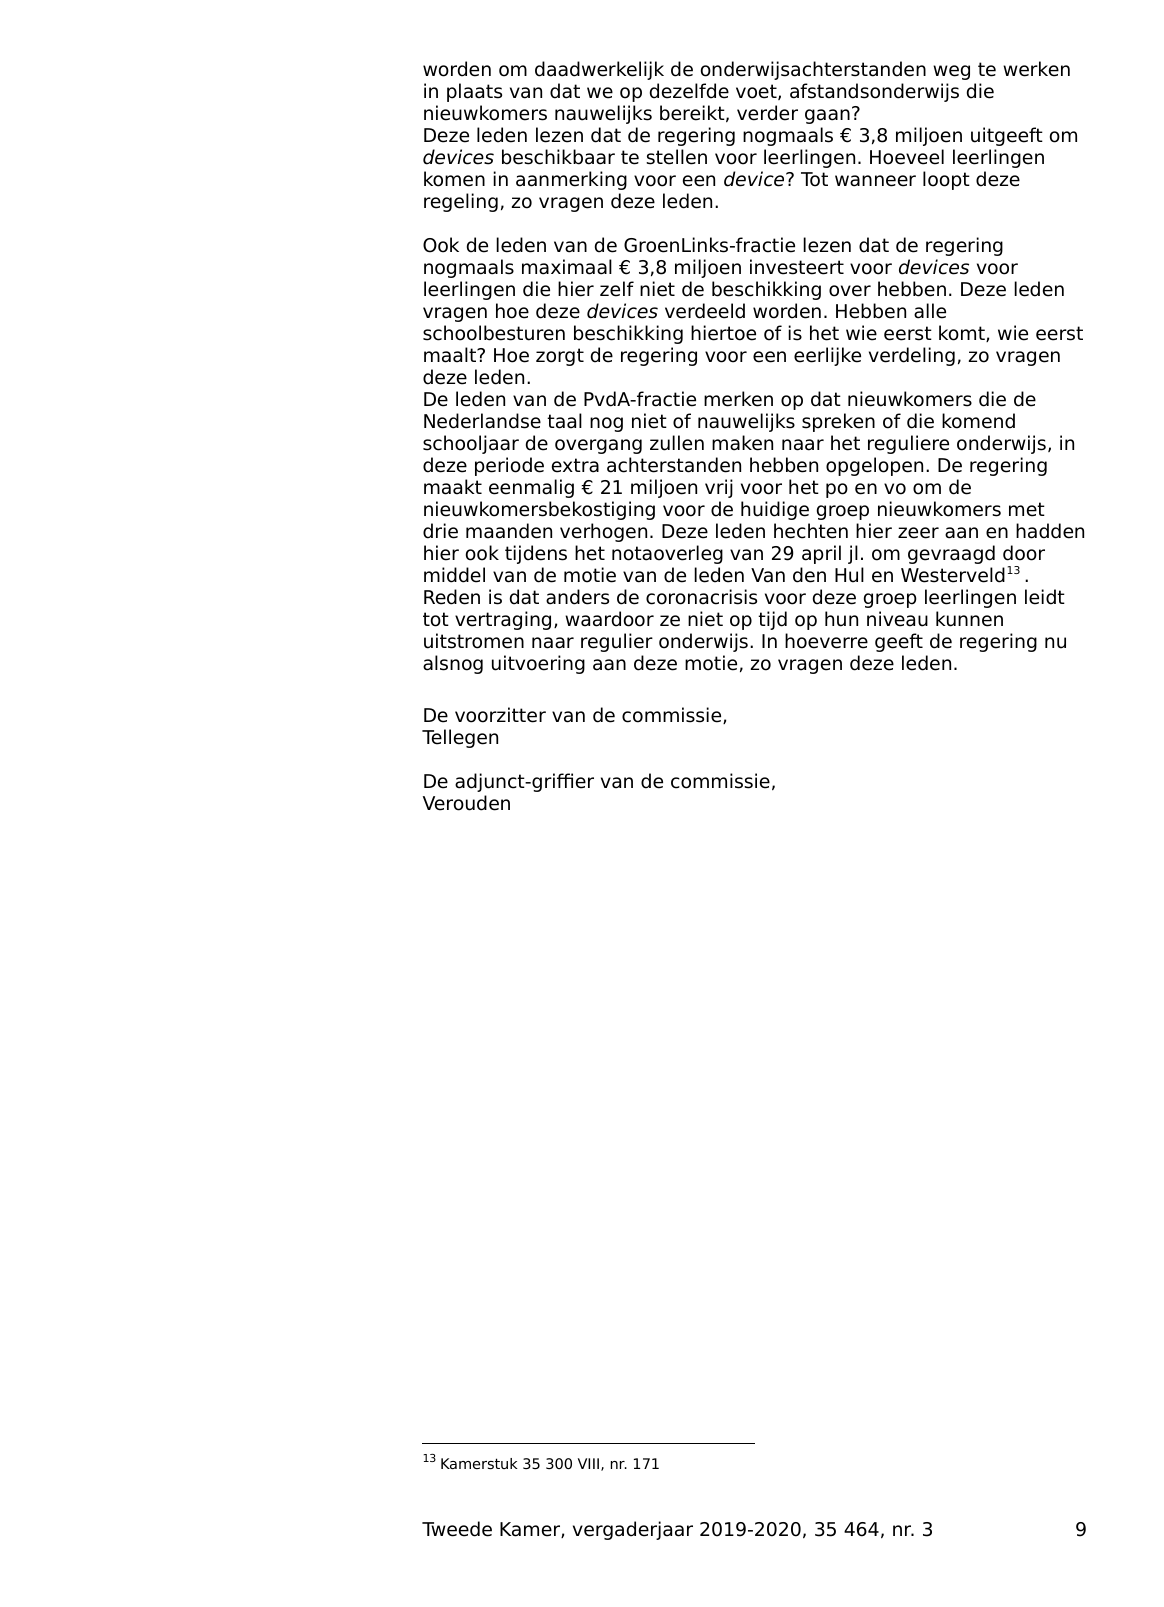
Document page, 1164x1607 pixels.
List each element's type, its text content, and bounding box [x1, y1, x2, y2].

text De adjunct-griffier van de commissie, Verouden [422, 771, 1087, 815]
text Kamerstuk 35 300 VIII, nr. 171 [422, 1452, 1087, 1474]
text De leden van de PvdA-fractie merken op dat nieuwkomers die de Nederlandse taal nog niet of nauwelijks spreken of die komend schooljaar de overgang zullen maken naar het reguliere onderwijs, in deze periode extra achterstanden hebben opgelopen. De regering maakt eenmalig € 21 miljoen vrij voor het po en vo om de nieuwkomersbekostiging voor de huidige groep nieuwkomers met drie maanden verhogen. Deze leden hechten hier zeer aan en hadden hier ook tijdens het notaoverleg van 29 april jl. om gevraagd door middel van de motie van de leden Van den Hul en Westerveld. Reden is dat anders de coronacrisis voor deze groep leerlingen leidt tot vertraging, waardoor ze niet op tijd op hun niveau kunnen uitstromen naar regulier onderwijs. In hoeverre geeft de regering nu alsnog uitvoering aan deze motie, zo vragen deze leden. [422, 389, 1087, 675]
text De voorzitter van de commissie, Tellegen [422, 705, 1087, 749]
text worden om daadwerkelijk de onderwijsachterstanden weg te werken in plaats van dat we op dezelfde voet, afstandsonderwijs die nieuwkomers nauwelijks bereikt, verder gaan? [422, 59, 1087, 125]
text Deze leden lezen dat de regering nogmaals € 3,8 miljoen uitgeeft om devices beschikbaar te stellen voor leerlingen. Hoeveel leerlingen komen in aanmerking voor een device? Tot wanneer loopt deze regeling, zo vragen deze leden. [422, 125, 1087, 213]
text Ook de leden van de GroenLinks-fractie lezen dat de regering nogmaals maximaal € 3,8 miljoen investeert voor devices voor leerlingen die hier zelf niet de beschikking over hebben. Deze leden vragen hoe deze devices verdeeld worden. Hebben alle schoolbesturen beschikking hiertoe of is het wie eerst komt, wie eerst maalt? Hoe zorgt de regering voor een eerlijke verdeling, zo vragen deze leden. [422, 235, 1087, 389]
